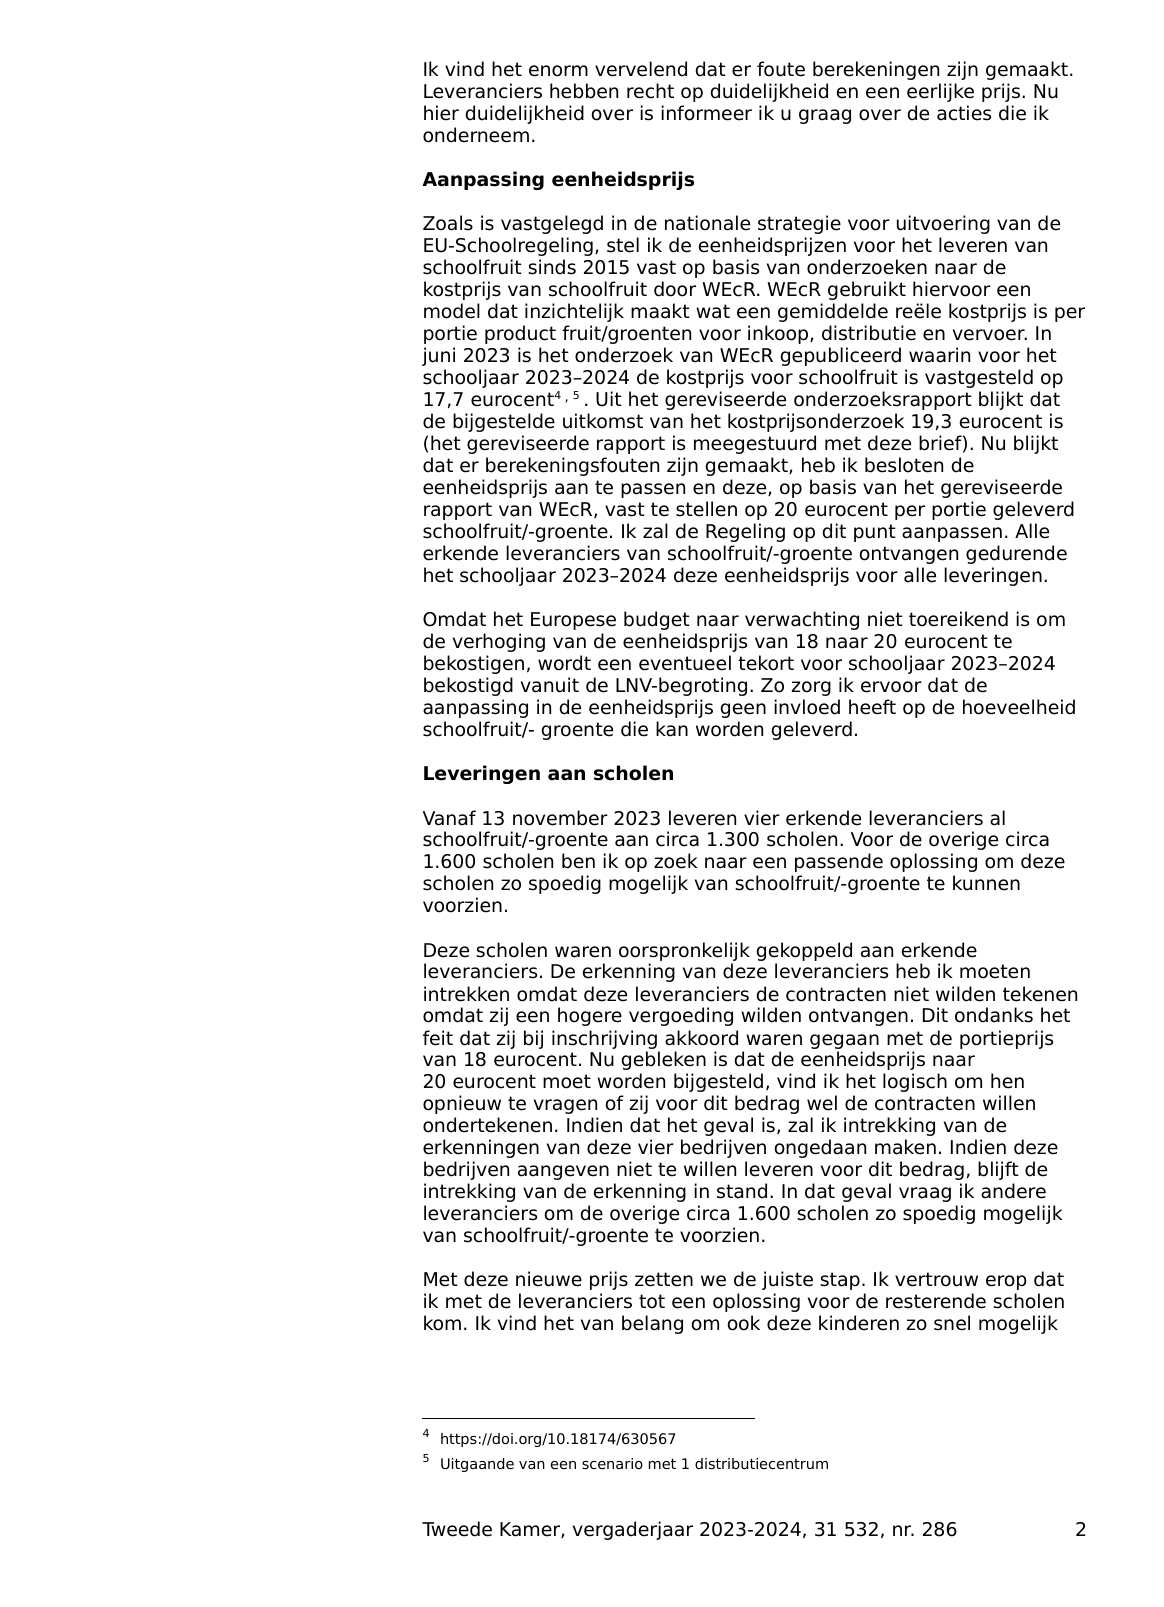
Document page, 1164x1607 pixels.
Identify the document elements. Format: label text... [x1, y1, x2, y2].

text Omdat het Europese budget naar verwachting niet toereikend is om de verhoging van de eenheidsprijs van 18 naar 20 eurocent te bekostigen, wordt een eventueel tekort voor schooljaar 2023–2024 bekostigd vanuit de LNV-begroting. Zo zorg ik ervoor dat de aanpassing in de eenheidsprijs geen invloed heeft op de hoeveelheid schoolfruit/- groente die kan worden geleverd. [422, 609, 1087, 741]
text Met deze nieuwe prijs zetten we de juiste stap. Ik vertrouw erop dat ik met de leveranciers tot een oplossing voor de resterende scholen kom. Ik vind het van belang om ook deze kinderen zo snel mogelijk [422, 1269, 1087, 1335]
text Deze scholen waren oorspronkelijk gekoppeld aan erkende leveranciers. De erkenning van deze leveranciers heb ik moeten intrekken omdat deze leveranciers de contracten niet wilden tekenen omdat zij een hogere vergoeding wilden ontvangen. Dit ondanks het feit dat zij bij inschrijving akkoord waren gegaan met de portieprijs van 18 eurocent. Nu gebleken is dat de eenheidsprijs naar 20 eurocent moet worden bijgesteld, vind ik het logisch om hen opnieuw te vragen of zij voor dit bedrag wel de contracten willen ondertekenen. Indien dat het geval is, zal ik intrekking van de erkenningen van deze vier bedrijven ongedaan maken. Indien deze bedrijven aangeven niet te willen leveren voor dit bedrag, blijft de intrekking van de erkenning in stand. In dat geval vraag ik andere leveranciers om de overige circa 1.600 scholen zo spoedig mogelijk van schoolfruit/-groente te voorzien. [422, 939, 1087, 1247]
text Zoals is vastgelegd in de nationale strategie voor uitvoering van de EU-Schoolregeling, stel ik de eenheidsprijzen voor het leveren van schoolfruit sinds 2015 vast op basis van onderzoeken naar de kostprijs van schoolfruit door WEcR. WEcR gebruikt hiervoor een model dat inzichtelijk maakt wat een gemiddelde reële kostprijs is per portie product fruit/groenten voor inkoop, distributie en vervoer. In juni 2023 is het onderzoek van WEcR gepubliceerd waarin voor het schooljaar 2023–2024 de kostprijs voor schoolfruit is vastgesteld op 17,7 eurocent, . Uit het gereviseerde onderzoeksrapport blijkt dat de bijgestelde uitkomst van het kostprijsonderzoek 19,3 eurocent is (het gereviseerde rapport is meegestuurd met deze brief). Nu blijkt dat er berekeningsfouten zijn gemaakt, heb ik besloten de eenheidsprijs aan te passen en deze, op basis van het gereviseerde rapport van WEcR, vast te stellen op 20 eurocent per portie geleverd schoolfruit/-groente. Ik zal de Regeling op dit punt aanpassen. Alle erkende leveranciers van schoolfruit/-groente ontvangen gedurende het schooljaar 2023–2024 deze eenheidsprijs voor alle leveringen. [422, 213, 1087, 587]
text Ik vind het enorm vervelend dat er foute berekeningen zijn gemaakt. Leveranciers hebben recht op duidelijkheid en een eerlijke prijs. Nu hier duidelijkheid over is informeer ik u graag over de acties die ik onderneem. [422, 59, 1087, 147]
text https://doi.org/10.18174/630567 [422, 1427, 1087, 1449]
subtitle Aanpassing eenheidsprijs [422, 169, 1087, 191]
subtitle Leveringen aan scholen [422, 763, 1087, 785]
text Uitgaande van een scenario met 1 distributiecentrum [422, 1452, 1087, 1474]
text Vanaf 13 november 2023 leveren vier erkende leveranciers al schoolfruit/-groente aan circa 1.300 scholen. Voor de overige circa 1.600 scholen ben ik op zoek naar een passende oplossing om deze scholen zo spoedig mogelijk van schoolfruit/-groente te kunnen voorzien. [422, 807, 1087, 917]
